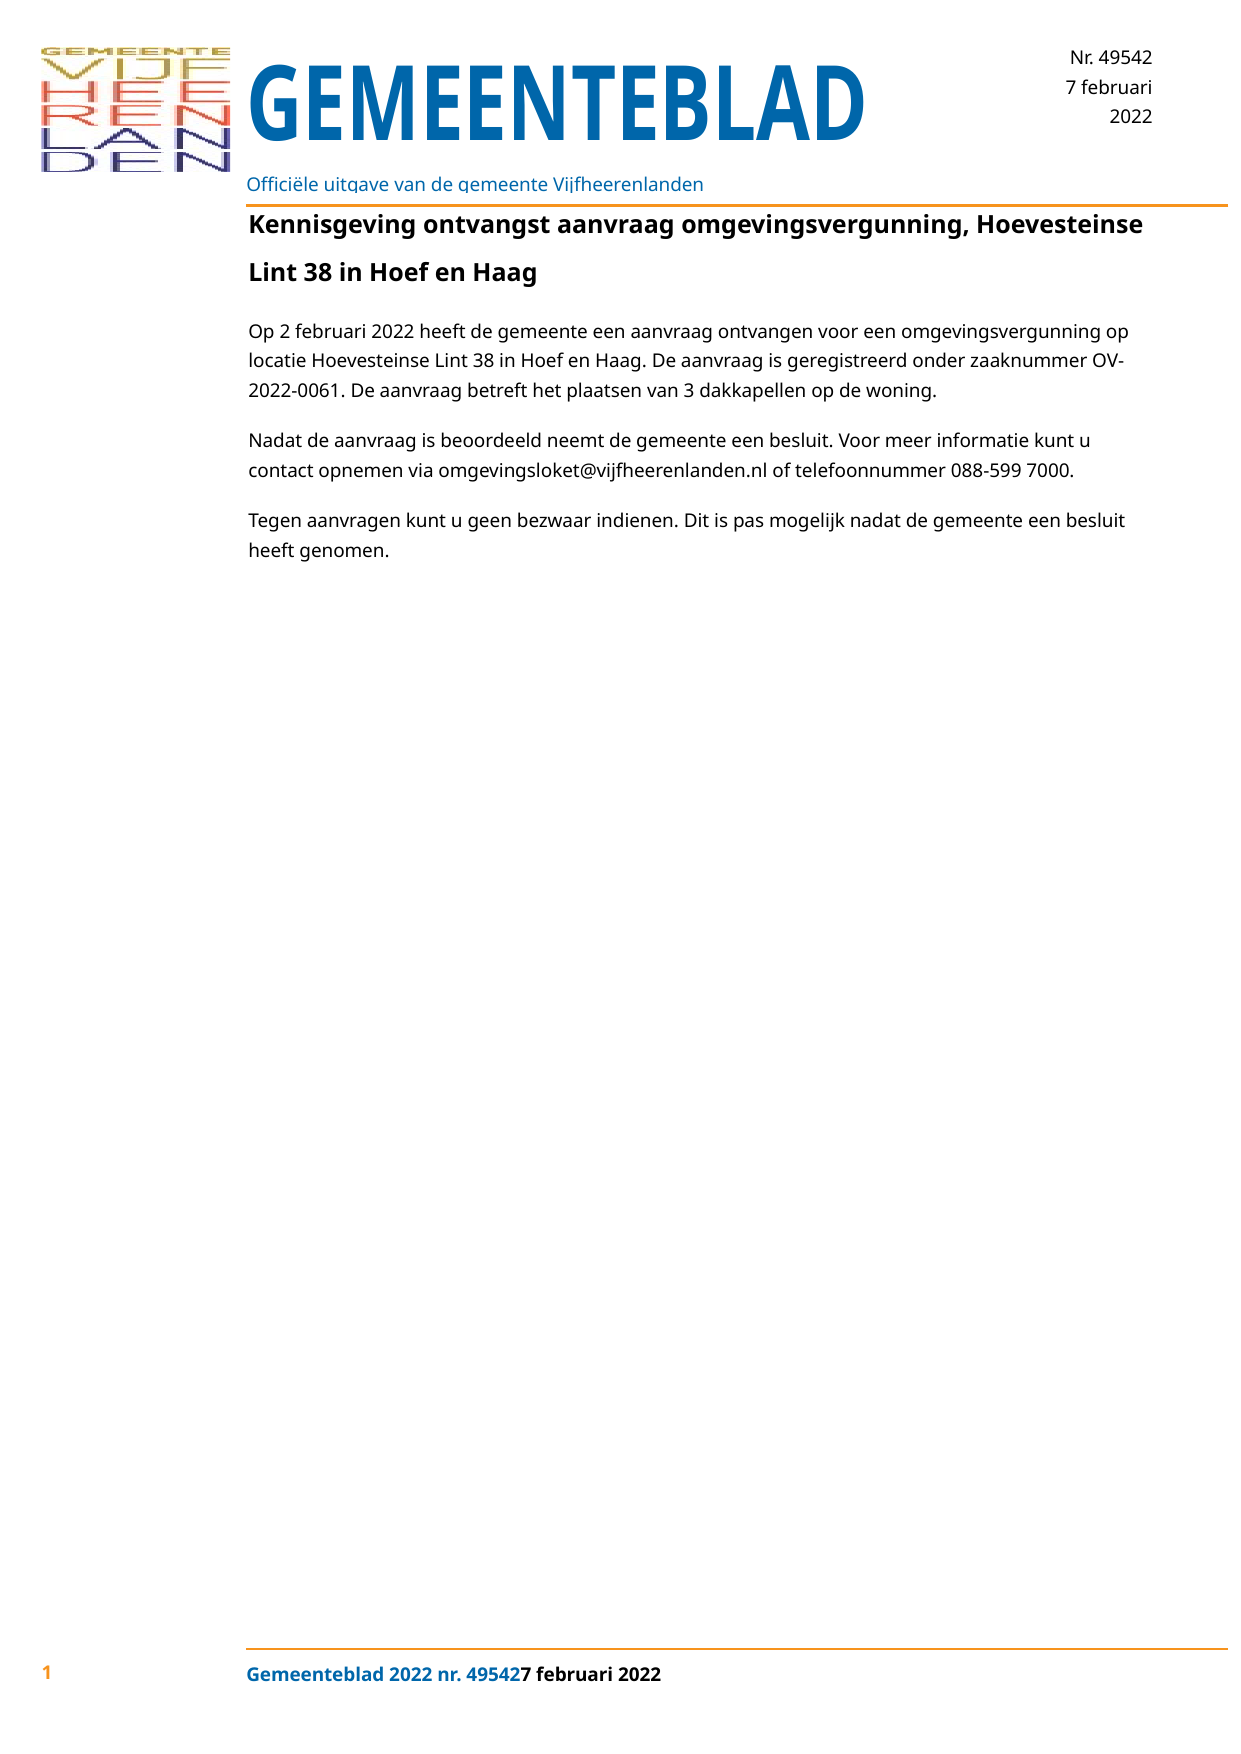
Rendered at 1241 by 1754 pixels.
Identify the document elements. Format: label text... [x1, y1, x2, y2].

text Kennisgeving ontvangst aanvraag omgevingsvergunning, Hoevesteinse Lint 38 in Hoef en Haag [248, 207, 1152, 288]
text Op 2 februari 2022 heeft de gemeente een aanvraag ontvangen voor een omgevingsvergunning op locatie Hoevesteinse Lint 38 in Hoef en Haag. De aanvraag is geregistreerd onder zaaknummer OV-2022-0061. De aanvraag betreft het plaatsen van 3 dakkapellen op de woning. [248, 318, 1152, 403]
picture [41, 47, 231, 172]
text Nadat de aanvraag is beoordeeld neemt de gemeente een besluit. Voor meer informatie kunt u contact opnemen via omgevingsloket@vijfheerenlanden.nl of telefoonnummer 088-599 7000. [248, 427, 1152, 483]
text Tegen aanvragen kunt u geen bezwaar indienen. Dit is pas mogelijk nadat de gemeente een besluit heeft genomen. [248, 507, 1152, 563]
